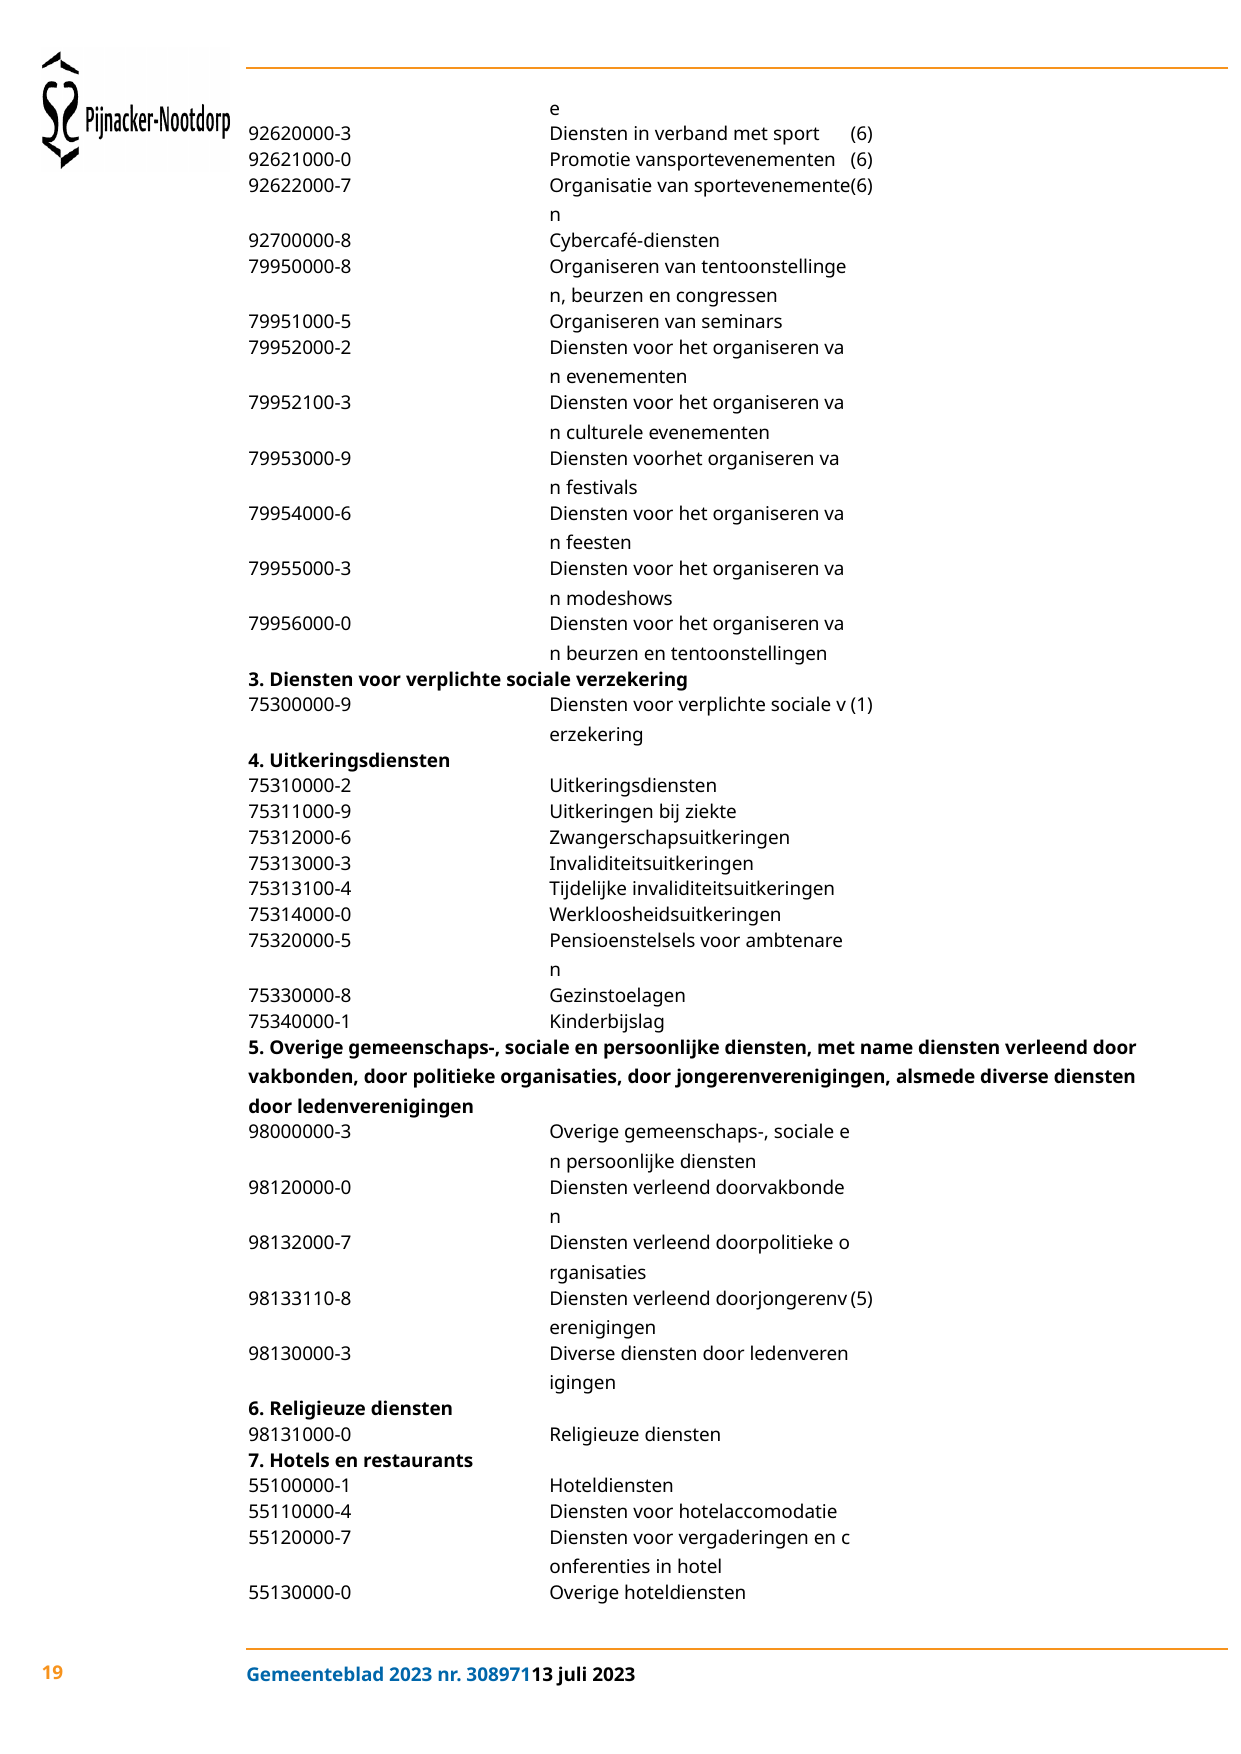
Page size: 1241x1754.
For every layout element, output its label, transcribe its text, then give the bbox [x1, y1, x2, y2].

table_cell 55130000-0 [248, 1579, 549, 1605]
table_cell Diensten voor het organiseren van evenementen [549, 334, 850, 389]
table_cell Promotie vansportevenementen [549, 146, 850, 172]
table_cell [850, 1473, 1152, 1498]
table_cell 98000000-3 [248, 1119, 549, 1174]
table_cell Overige hoteldiensten [549, 1579, 850, 1605]
table_cell [850, 1524, 1152, 1579]
table_cell [850, 927, 1152, 982]
table_cell 92622000-7 [248, 172, 549, 227]
table_cell 75320000-5 [248, 927, 549, 982]
table_cell 7. Hotels en restaurants [248, 1447, 850, 1472]
table_cell 79954000-6 [248, 500, 549, 555]
table_cell [850, 227, 1152, 253]
table_cell 75340000-1 [248, 1008, 549, 1034]
table_cell 75330000-8 [248, 983, 549, 1008]
table_cell [850, 1395, 1152, 1421]
table_cell [850, 308, 1152, 334]
table_cell [850, 1579, 1152, 1605]
table_cell e [549, 95, 850, 121]
table_cell [850, 773, 1152, 798]
table_cell Organisatie van sportevenementen [549, 172, 850, 227]
table_cell Diensten voor het organiseren van culturele evenementen [549, 389, 850, 445]
table_cell Religieuze diensten [549, 1421, 850, 1447]
table_cell [850, 1498, 1152, 1524]
table_cell (1) [850, 692, 1152, 747]
table_cell Diensten verleend doorjongerenverenigingen [549, 1285, 850, 1340]
table_cell [850, 799, 1152, 824]
table_cell 55120000-7 [248, 1524, 549, 1579]
table_cell Gezinstoelagen [549, 983, 850, 1008]
table_cell Diensten in verband met sport [549, 121, 850, 146]
table_cell [850, 1229, 1152, 1285]
table_cell Organiseren van tentoonstellingen, beurzen en congressen [549, 253, 850, 308]
table_cell Organiseren van seminars [549, 308, 850, 334]
table_cell (6) [850, 146, 1152, 172]
table_cell Diensten voor vergaderingen en conferenties in hotel [549, 1524, 850, 1579]
table_cell Invaliditeitsuitkeringen [549, 850, 850, 876]
table_cell Tijdelijke invaliditeitsuitkeringen [549, 876, 850, 901]
table_cell 55110000-4 [248, 1498, 549, 1524]
table_cell Pensioenstelsels voor ambtenaren [549, 927, 850, 982]
table_cell [248, 95, 549, 121]
table_cell (5) [850, 1285, 1152, 1340]
table_cell Diverse diensten door ledenverenigingen [549, 1340, 850, 1395]
table_cell [850, 876, 1152, 901]
table_cell 98132000-7 [248, 1229, 549, 1285]
table_cell 75300000-9 [248, 692, 549, 747]
table_cell Diensten voor het organiseren van modeshows [549, 555, 850, 611]
table_cell [850, 389, 1152, 445]
table_cell 75312000-6 [248, 824, 549, 850]
table_cell Kinderbijslag [549, 1008, 850, 1034]
table_cell 92700000-8 [248, 227, 549, 253]
table_cell 92621000-0 [248, 146, 549, 172]
table_cell 79955000-3 [248, 555, 549, 611]
table_cell 75310000-2 [248, 773, 549, 798]
table_cell 75311000-9 [248, 799, 549, 824]
table_cell 79951000-5 [248, 308, 549, 334]
table_cell 6. Religieuze diensten [248, 1395, 850, 1421]
table_cell 79952000-2 [248, 334, 549, 389]
table_cell [850, 1421, 1152, 1447]
table_cell [850, 445, 1152, 500]
table_cell [850, 1447, 1152, 1472]
table_cell Diensten voorhet organiseren van festivals [549, 445, 850, 500]
table_cell Diensten voor het organiseren van beurzen en tentoonstellingen [549, 611, 850, 666]
table_cell 75314000-0 [248, 901, 549, 927]
table_cell [850, 1119, 1152, 1174]
table_cell Diensten voor het organiseren van feesten [549, 500, 850, 555]
table_cell Diensten verleend doorpolitieke organisaties [549, 1229, 850, 1285]
table_cell 79952100-3 [248, 389, 549, 445]
table_cell [850, 95, 1152, 121]
table_cell Werkloosheidsuitkeringen [549, 901, 850, 927]
table_cell 75313000-3 [248, 850, 549, 876]
table_cell [850, 555, 1152, 611]
table_cell [850, 1008, 1152, 1034]
table_cell Hoteldiensten [549, 1473, 850, 1498]
table_cell (6) [850, 172, 1152, 227]
table_cell 98133110-8 [248, 1285, 549, 1340]
picture [41, 47, 231, 172]
table_cell 75313100-4 [248, 876, 549, 901]
table_cell 4. Uitkeringsdiensten [248, 747, 1152, 773]
table_cell [850, 901, 1152, 927]
table_cell 98131000-0 [248, 1421, 549, 1447]
table_cell 92620000-3 [248, 121, 549, 146]
table_cell [850, 850, 1152, 876]
table_cell 98130000-3 [248, 1340, 549, 1395]
table_cell [850, 983, 1152, 1008]
table_cell Cybercafé-diensten [549, 227, 850, 253]
table_cell [850, 500, 1152, 555]
table_cell Zwangerschapsuitkeringen [549, 824, 850, 850]
table_cell 79953000-9 [248, 445, 549, 500]
table_cell Uitkeringen bij ziekte [549, 799, 850, 824]
table_cell Diensten voor verplichte sociale verzekering [549, 692, 850, 747]
table_cell 55100000-1 [248, 1473, 549, 1498]
table_cell [850, 334, 1152, 389]
table_cell Diensten verleend doorvakbonden [549, 1174, 850, 1229]
table_cell (6) [850, 121, 1152, 146]
table_cell [850, 611, 1152, 666]
table_cell 79956000-0 [248, 611, 549, 666]
table_cell [850, 1340, 1152, 1395]
table_cell [850, 253, 1152, 308]
table_cell Diensten voor hotelaccomodatie [549, 1498, 850, 1524]
table_cell [850, 1174, 1152, 1229]
table_cell 79950000-8 [248, 253, 549, 308]
table_cell 5. Overige gemeenschaps-, sociale en persoonlijke diensten, met name diensten verleend door vakbonden, door politieke organisaties, door jongerenverenigingen, alsmede diverse diensten door ledenverenigingen [248, 1034, 1152, 1119]
table_cell 3. Diensten voor verplichte sociale verzekering [248, 666, 1152, 692]
table_cell [850, 824, 1152, 850]
table_cell 98120000-0 [248, 1174, 549, 1229]
table_cell Uitkeringsdiensten [549, 773, 850, 798]
table_cell Overige gemeenschaps-, sociale en persoonlijke diensten [549, 1119, 850, 1174]
